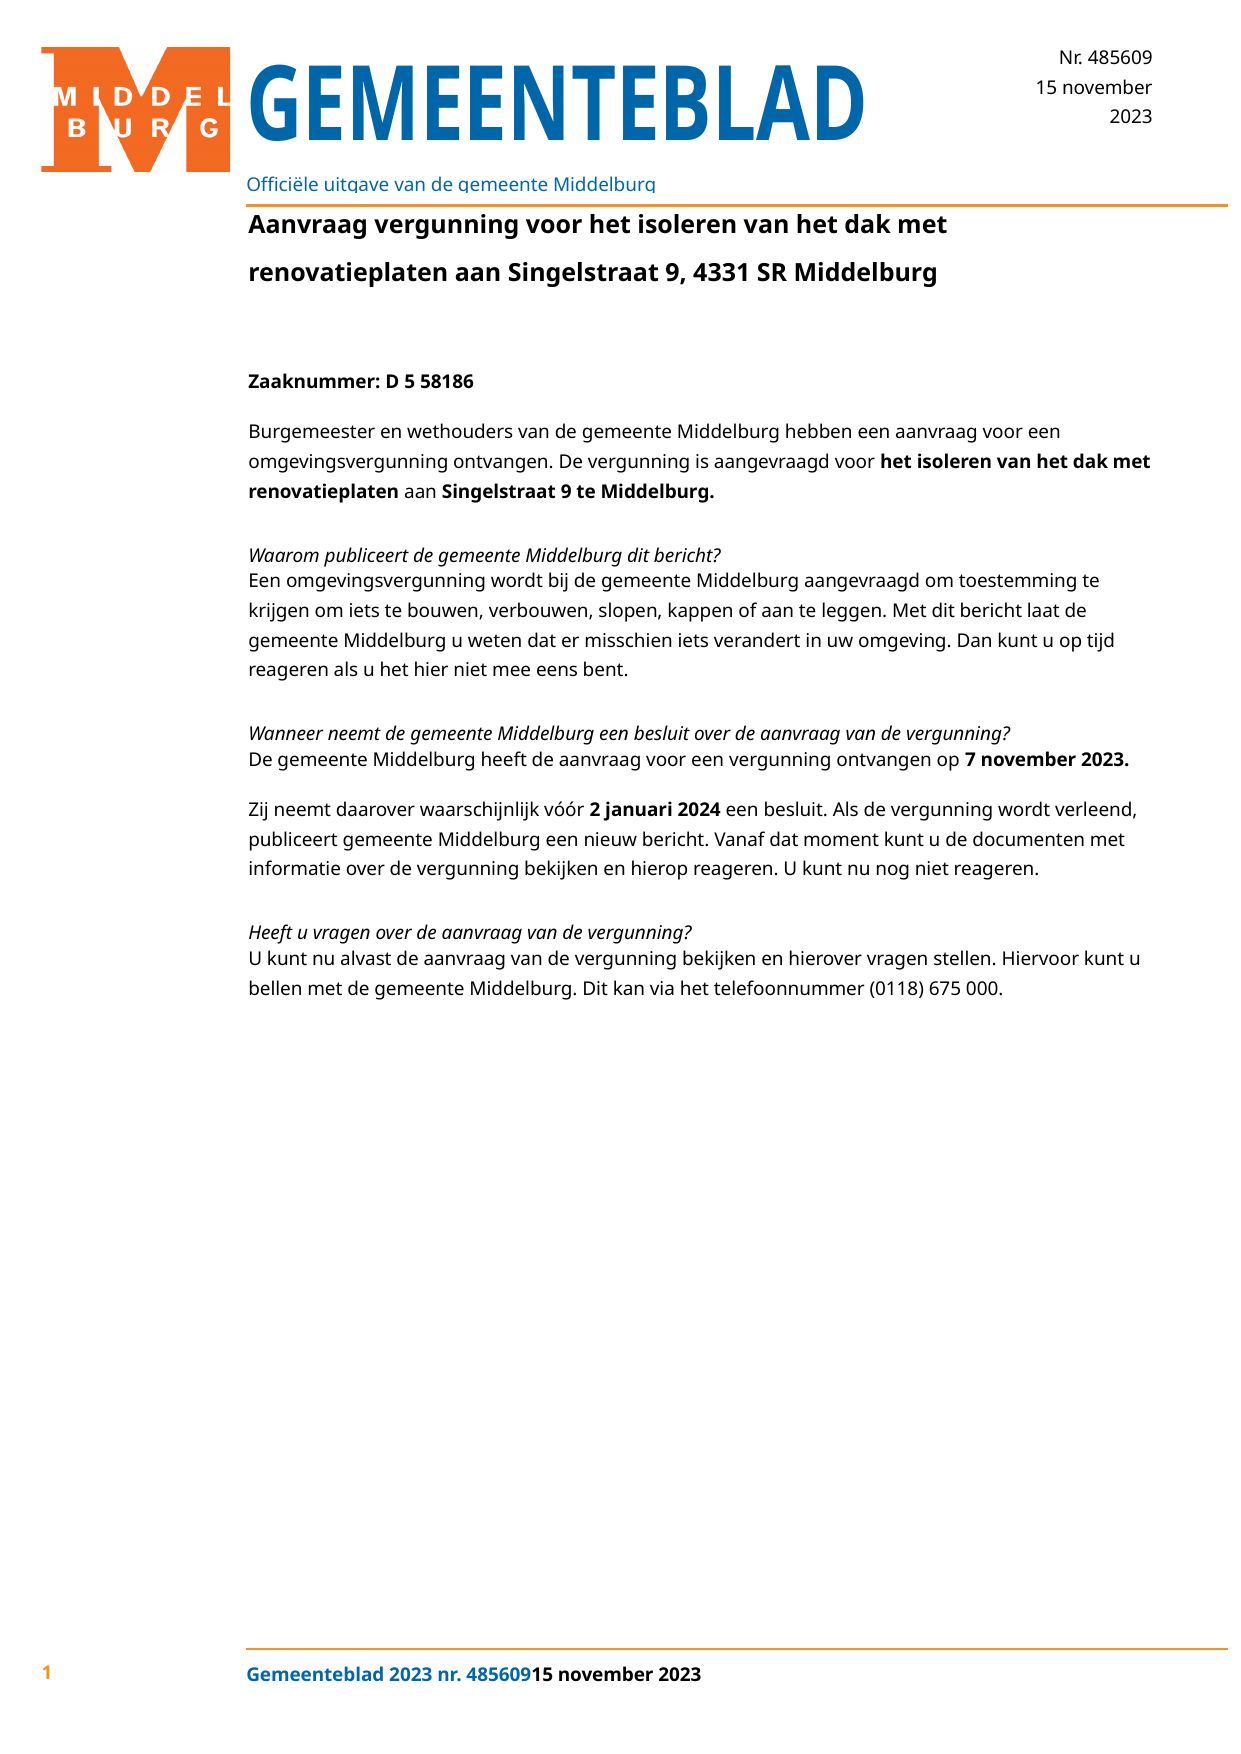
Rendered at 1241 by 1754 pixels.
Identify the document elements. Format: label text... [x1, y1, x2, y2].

text Burgemeester en wethouders van de gemeente Middelburg hebben een aanvraag voor een omgevingsvergunning ontvangen. De vergunning is aangevraagd voor het isoleren van het dak met renovatieplaten aan Singelstraat 9 te Middelburg. [248, 419, 1152, 504]
text Aanvraag vergunning voor het isoleren van het dak met renovatieplaten aan Singelstraat 9, 4331 SR Middelburg [248, 207, 1152, 288]
text De gemeente Middelburg heeft de aanvraag voor een vergunning ontvangen op 7 november 2023. [248, 746, 1152, 772]
text Heeft u vragen over de aanvraag van de vergunning? [248, 919, 1152, 945]
text Zaaknummer: D 5 58186 [248, 368, 1152, 394]
text Zij neemt daarover waarschijnlijk vóór 2 januari 2024 een besluit. Als de vergunning wordt verleend, publiceert gemeente Middelburg een nieuw bericht. Vanaf dat moment kunt u de documenten met informatie over de vergunning bekijken en hierop reageren. U kunt nu nog niet reageren. [248, 796, 1152, 881]
text U kunt nu alvast de aanvraag van de vergunning bekijken en hierover vragen stellen. Hiervoor kunt u bellen met de gemeente Middelburg. Dit kan via het telefoonnummer (0118) 675 000. [248, 945, 1152, 1001]
text Een omgevingsvergunning wordt bij de gemeente Middelburg aangevraagd om toestemming te krijgen om iets te bouwen, verbouwen, slopen, kappen of aan te leggen. Met dit bericht laat de gemeente Middelburg u weten dat er misschien iets verandert in uw omgeving. Dan kunt u op tijd reageren als u het hier niet mee eens bent. [248, 568, 1152, 682]
text Waarom publiceert de gemeente Middelburg dit bericht? [248, 542, 1152, 568]
text Wanneer neemt de gemeente Middelburg een besluit over de aanvraag van de vergunning? [248, 720, 1152, 746]
picture [41, 47, 231, 172]
